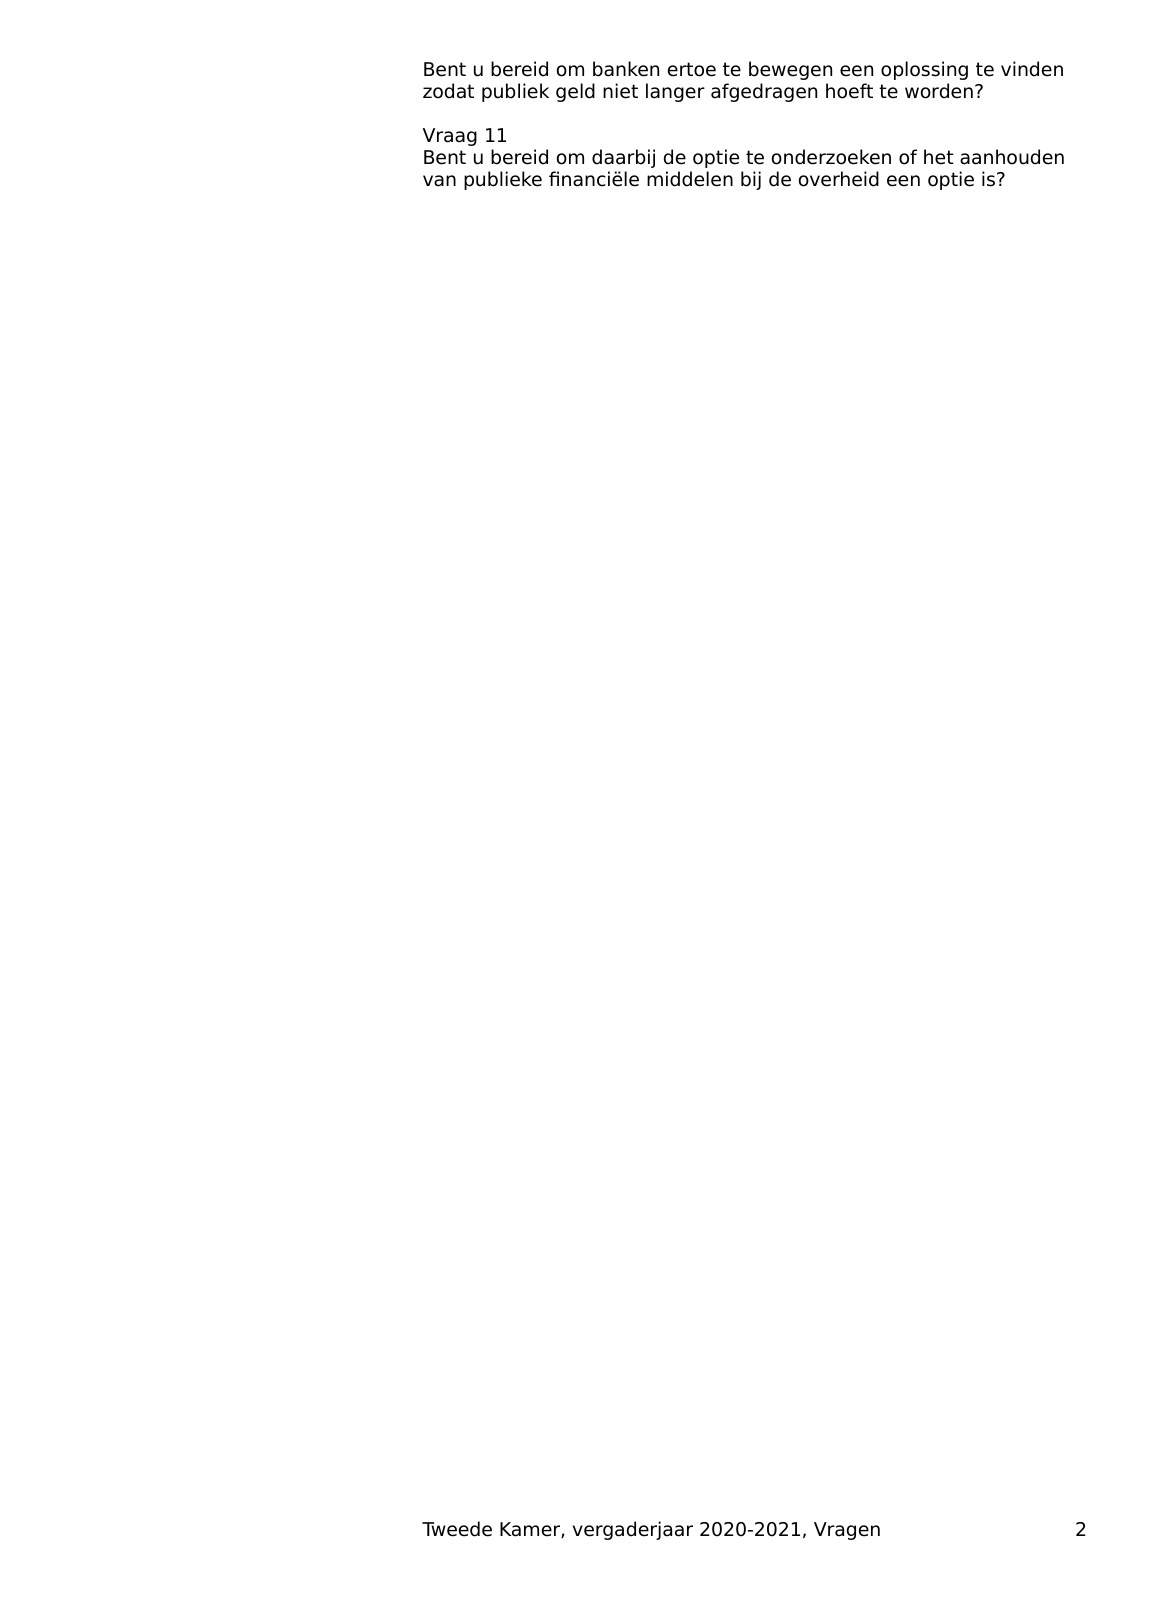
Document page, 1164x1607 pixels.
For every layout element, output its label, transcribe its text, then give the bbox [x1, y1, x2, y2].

text Bent u bereid om banken ertoe te bewegen een oplossing te vinden zodat publiek geld niet langer afgedragen hoeft te worden? [422, 59, 1087, 103]
text Vraag 11 [422, 125, 1087, 147]
text Bent u bereid om daarbij de optie te onderzoeken of het aanhouden van publieke financiële middelen bij de overheid een optie is? [422, 147, 1087, 191]
